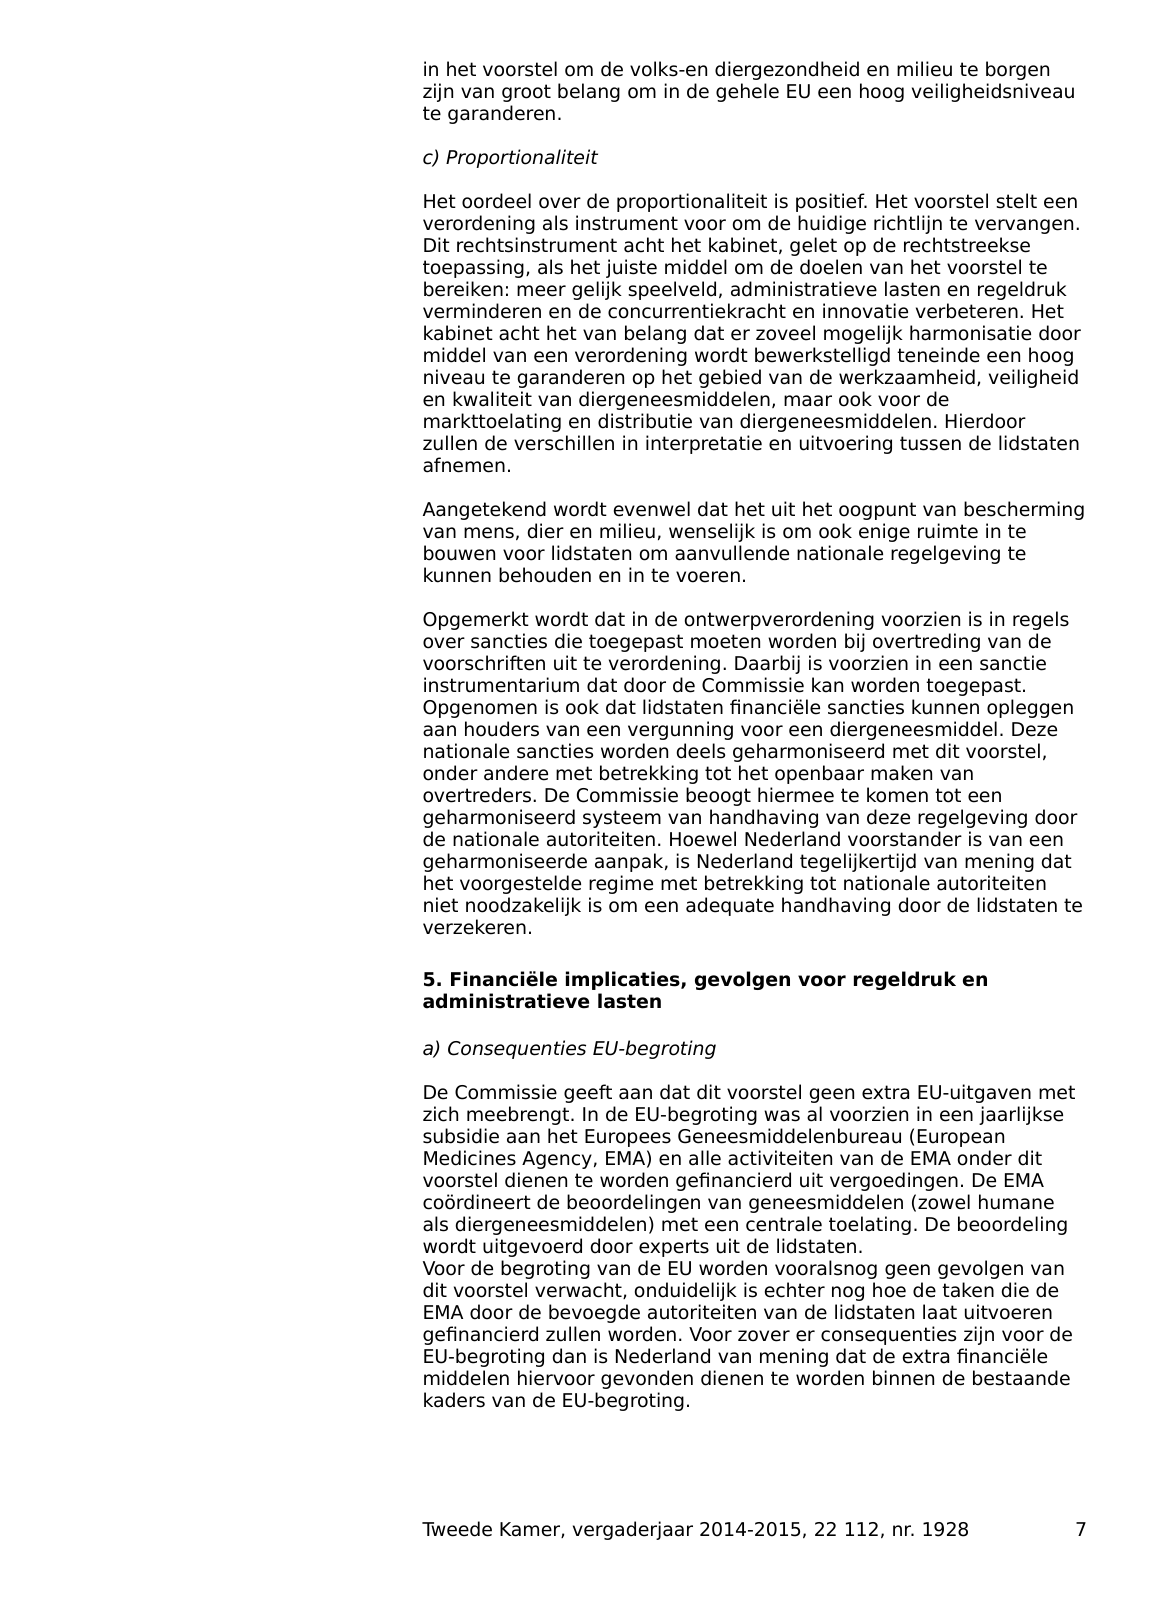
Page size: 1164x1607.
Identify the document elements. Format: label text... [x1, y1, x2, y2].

text in het voorstel om de volks-en diergezondheid en milieu te borgen zijn van groot belang om in de gehele EU een hoog veiligheidsniveau te garanderen. [422, 59, 1087, 125]
text Voor de begroting van de EU worden vooralsnog geen gevolgen van dit voorstel verwacht, onduidelijk is echter nog hoe de taken die de EMA door de bevoegde autoriteiten van de lidstaten laat uitvoeren gefinancierd zullen worden. Voor zover er consequenties zijn voor de EU-begroting dan is Nederland van mening dat de extra financiële middelen hiervoor gevonden dienen te worden binnen de bestaande kaders van de EU-begroting. [422, 1258, 1087, 1412]
subtitle 5. Financiële implicaties, gevolgen voor regeldruk en administratieve lasten [422, 969, 1087, 1013]
text Opgemerkt wordt dat in de ontwerpverordening voorzien is in regels over sancties die toegepast moeten worden bij overtreding van de voorschriften uit te verordening. Daarbij is voorzien in een sanctie instrumentarium dat door de Commissie kan worden toegepast. Opgenomen is ook dat lidstaten financiële sancties kunnen opleggen aan houders van een vergunning voor een diergeneesmiddel. Deze nationale sancties worden deels geharmoniseerd met dit voorstel, onder andere met betrekking tot het openbaar maken van overtreders. De Commissie beoogt hiermee te komen tot een geharmoniseerd systeem van handhaving van deze regelgeving door de nationale autoriteiten. Hoewel Nederland voorstander is van een geharmoniseerde aanpak, is Nederland tegelijkertijd van mening dat het voorgestelde regime met betrekking tot nationale autoriteiten niet noodzakelijk is om een adequate handhaving door de lidstaten te verzekeren. [422, 609, 1087, 939]
text De Commissie geeft aan dat dit voorstel geen extra EU-uitgaven met zich meebrengt. In de EU-begroting was al voorzien in een jaarlijkse subsidie aan het Europees Geneesmiddelenbureau (European Medicines Agency, EMA) en alle activiteiten van de EMA onder dit voorstel dienen te worden gefinancierd uit vergoedingen. De EMA coördineert de beoordelingen van geneesmiddelen (zowel humane als diergeneesmiddelen) met een centrale toelating. De beoordeling wordt uitgevoerd door experts uit de lidstaten. [422, 1082, 1087, 1258]
text Het oordeel over de proportionaliteit is positief. Het voorstel stelt een verordening als instrument voor om de huidige richtlijn te vervangen. Dit rechtsinstrument acht het kabinet, gelet op de rechtstreekse toepassing, als het juiste middel om de doelen van het voorstel te bereiken: meer gelijk speelveld, administratieve lasten en regeldruk verminderen en de concurrentiekracht en innovatie verbeteren. Het kabinet acht het van belang dat er zoveel mogelijk harmonisatie door middel van een verordening wordt bewerkstelligd teneinde een hoog niveau te garanderen op het gebied van de werkzaamheid, veiligheid en kwaliteit van diergeneesmiddelen, maar ook voor de markttoelating en distributie van diergeneesmiddelen. Hierdoor zullen de verschillen in interpretatie en uitvoering tussen de lidstaten afnemen. [422, 191, 1087, 477]
subtitle c) Proportionaliteit [422, 147, 1087, 169]
text Aangetekend wordt evenwel dat het uit het oogpunt van bescherming van mens, dier en milieu, wenselijk is om ook enige ruimte in te bouwen voor lidstaten om aanvullende nationale regelgeving te kunnen behouden en in te voeren. [422, 499, 1087, 587]
subtitle a) Consequenties EU-begroting [422, 1038, 1087, 1060]
